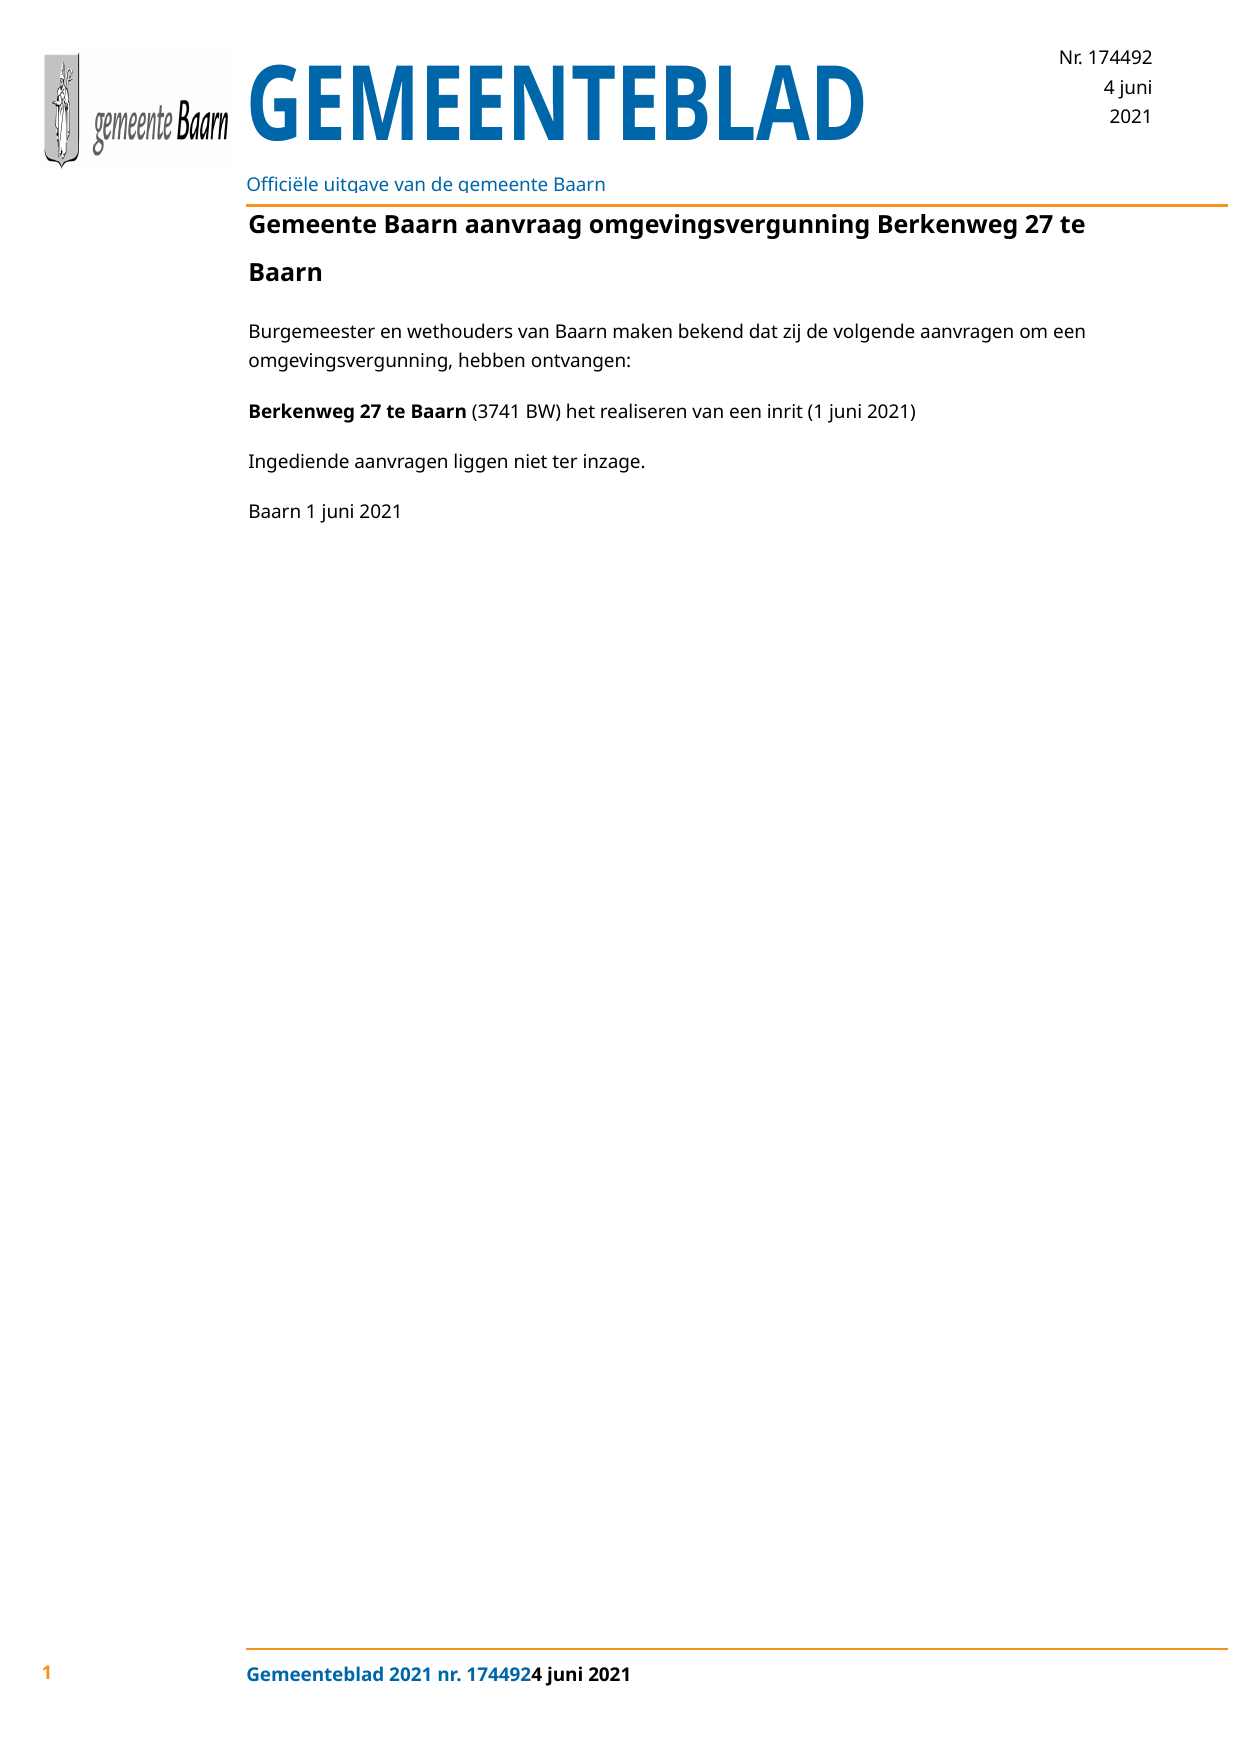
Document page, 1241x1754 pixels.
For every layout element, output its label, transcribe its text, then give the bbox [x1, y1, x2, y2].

text Berkenweg 27 te Baarn (3741 BW) het realiseren van een inrit (1 juni 2021) [248, 398, 1152, 424]
text Baarn 1 juni 2021 [248, 499, 1152, 524]
picture [41, 47, 231, 172]
text Ingediende aanvragen liggen niet ter inzage. [248, 448, 1152, 474]
text Gemeente Baarn aanvraag omgevingsvergunning Berkenweg 27 te Baarn [248, 207, 1152, 288]
text Burgemeester en wethouders van Baarn maken bekend dat zij de volgende aanvragen om een omgevingsvergunning, hebben ontvangen: [248, 318, 1152, 373]
